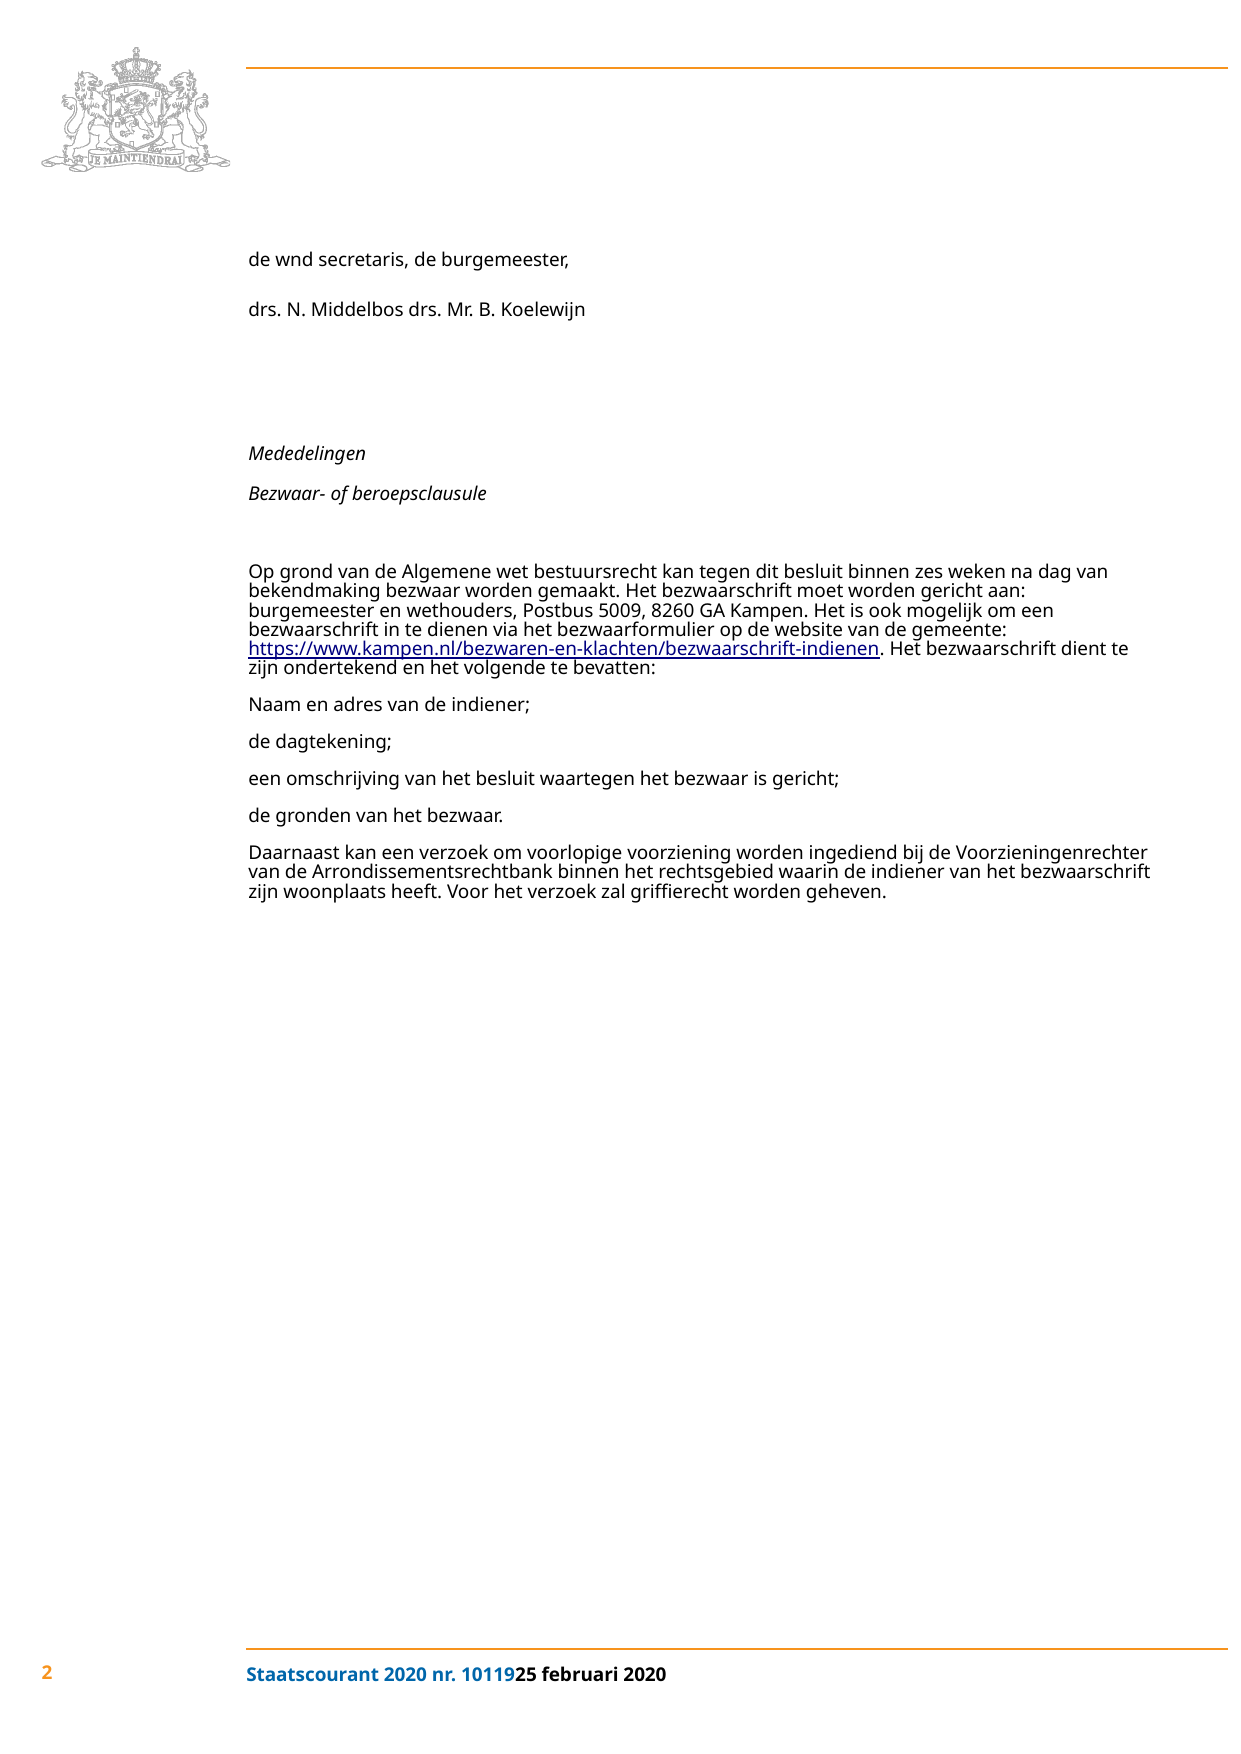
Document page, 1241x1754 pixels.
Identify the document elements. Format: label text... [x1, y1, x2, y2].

text Mededelingen [248, 440, 1152, 466]
text de gronden van het bezwaar. [248, 807, 1152, 827]
text Op grond van de Algemene wet bestuursrecht kan tegen dit besluit binnen zes weken na dag van bekendmaking bezwaar worden gemaakt. Het bezwaarschrift moet worden gericht aan: burgemeester en wethouders, Postbus 5009, 8260 GA Kampen. Het is ook mogelijk om een bezwaarschrift in te dienen via het bezwaarformulier op de website van de gemeente: https://www.kampen.nl/bezwaren-en-klachten/bezwaarschrift-indienen. Het bezwaarschrift dient te zijn ondertekend en het volgende te bevatten: [248, 563, 1152, 679]
picture [41, 47, 231, 172]
text Daarnaast kan een verzoek om voorlopige voorziening worden ingediend bij de Voorzieningenrechter van de Arrondissementsrechtbank binnen het rechtsgebied waarin de indiener van het bezwaarschrift zijn woonplaats heeft. Voor het verzoek zal griffierecht worden geheven. [248, 844, 1152, 902]
text drs. N. Middelbos drs. Mr. B. Koelewijn [248, 296, 1152, 322]
text de wnd secretaris, de burgemeester, [248, 246, 1152, 272]
text Naam en adres van de indiener; [248, 696, 1152, 716]
text de dagtekening; [248, 733, 1152, 753]
text een omschrijving van het besluit waartegen het bezwaar is gericht; [248, 770, 1152, 789]
text Bezwaar- of beroepsclausule [248, 480, 1152, 505]
